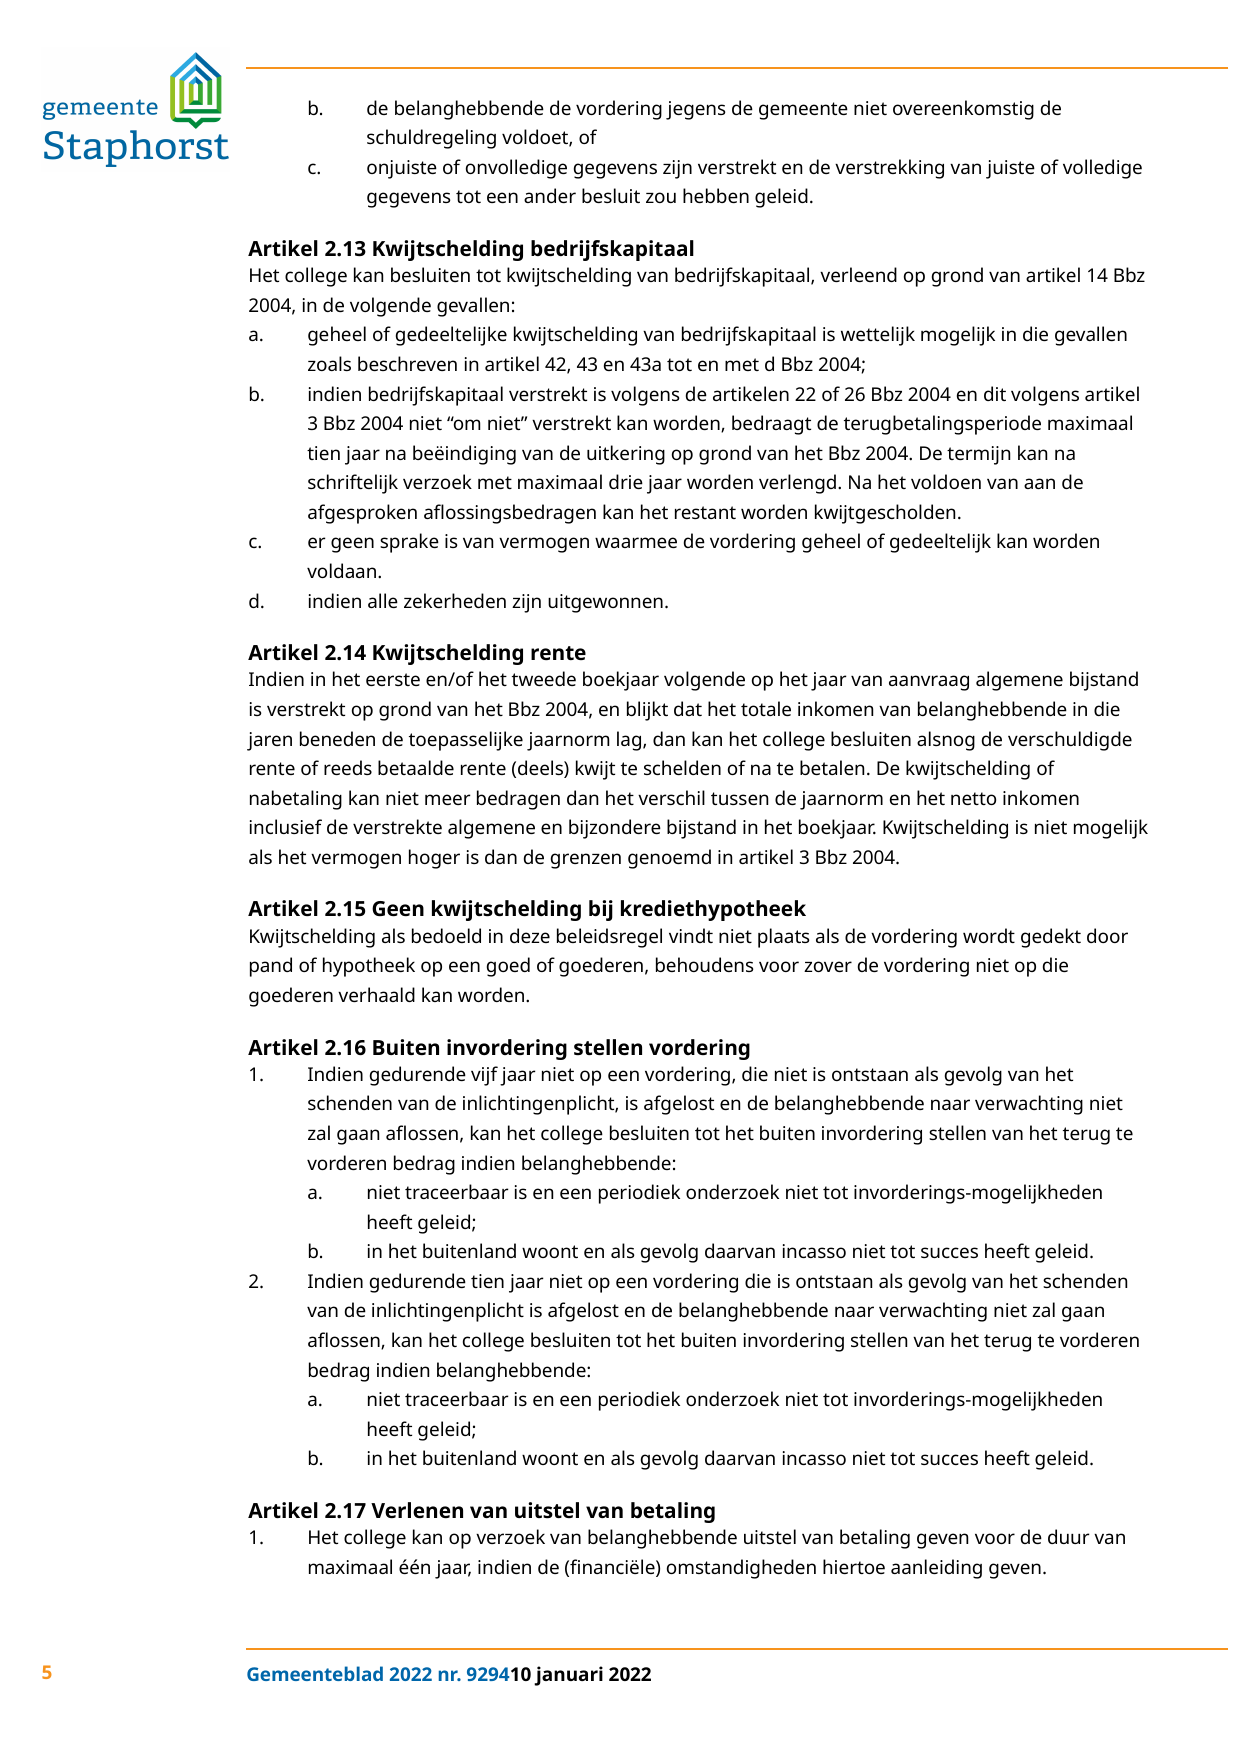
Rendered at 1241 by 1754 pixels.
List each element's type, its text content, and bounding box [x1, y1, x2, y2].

list in het buitenland woont en als gevolg daarvan incasso niet tot succes heeft geleid. [307, 1446, 1152, 1471]
list Het college kan op verzoek van belanghebbende uitstel van betaling geven voor de duur van maximaal één jaar, indien de (financiële) omstandigheden hiertoe aanleiding geven. [248, 1524, 1152, 1580]
list niet traceerbaar is en een periodiek onderzoek niet tot invorderings-mogelijkheden heeft geleid; [307, 1386, 1152, 1442]
list Indien gedurende vijf jaar niet op een vordering, die niet is ontstaan als gevolg van het schenden van de inlichtingenplicht, is afgelost en de belanghebbende naar verwachting niet zal gaan aflossen, kan het college besluiten tot het buiten invordering stellen van het terug te vorderen bedrag indien belanghebbende: [248, 1061, 1152, 1176]
list de belanghebbende de vordering jegens de gemeente niet overeenkomstig de schuldregeling voldoet, of [307, 95, 1152, 150]
text Indien in het eerste en/of het tweede boekjaar volgende op het jaar van aanvraag algemene bijstand is verstrekt op grond van het Bbz 2004, en blijkt dat het totale inkomen van belanghebbende in die jaren beneden de toepasselijke jaarnorm lag, dan kan het college besluiten alsnog de verschuldigde rente of reeds betaalde rente (deels) kwijt te schelden of na te betalen. De kwijtschelding of nabetaling kan niet meer bedragen dan het verschil tussen de jaarnorm en het netto inkomen inclusief de verstrekte algemene en bijzondere bijstand in het boekjaar. Kwijtschelding is niet mogelijk als het vermogen hoger is dan de grenzen genoemd in artikel 3 Bbz 2004. [248, 667, 1152, 870]
text Kwijtschelding als bedoeld in deze beleidsregel vindt niet plaats als de vordering wordt gedekt door pand of hypotheek op een goed of goederen, behoudens voor zover de vordering niet op die goederen verhaald kan worden. [248, 923, 1152, 1008]
text Artikel 2.14 Kwijtschelding rente [248, 638, 1152, 667]
text Artikel 2.13 Kwijtschelding bedrijfskapitaal [248, 234, 1152, 262]
list in het buitenland woont en als gevolg daarvan incasso niet tot succes heeft geleid. [307, 1238, 1152, 1264]
text Artikel 2.15 Geen kwijtschelding bij krediethypotheek [248, 894, 1152, 923]
text Artikel 2.17 Verlenen van uitstel van betaling [248, 1496, 1152, 1524]
picture [41, 47, 231, 172]
list onjuiste of onvolledige gegevens zijn verstrekt en de verstrekking van juiste of volledige gegevens tot een ander besluit zou hebben geleid. [307, 154, 1152, 209]
list niet traceerbaar is en een periodiek onderzoek niet tot invorderings-mogelijkheden heeft geleid; [307, 1179, 1152, 1235]
list Indien gedurende tien jaar niet op een vordering die is ontstaan als gevolg van het schenden van de inlichtingenplicht is afgelost en de belanghebbende naar verwachting niet zal gaan aflossen, kan het college besluiten tot het buiten invordering stellen van het terug te vorderen bedrag indien belanghebbende: [248, 1268, 1152, 1383]
list er geen sprake is van vermogen waarmee de vordering geheel of gedeeltelijk kan worden voldaan. [248, 529, 1152, 584]
list indien bedrijfskapitaal verstrekt is volgens de artikelen 22 of 26 Bbz 2004 en dit volgens artikel 3 Bbz 2004 niet “om niet” verstrekt kan worden, bedraagt de terugbetalingsperiode maximaal tien jaar na beëindiging van de uitkering op grond van het Bbz 2004. De termijn kan na schriftelijk verzoek met maximaal drie jaar worden verlengd. Na het voldoen van aan de afgesproken aflossingsbedragen kan het restant worden kwijtgescholden. [248, 381, 1152, 525]
list indien alle zekerheden zijn uitgewonnen. [248, 588, 1152, 613]
text Het college kan besluiten tot kwijtschelding van bedrijfskapitaal, verleend op grond van artikel 14 Bbz 2004, in de volgende gevallen: [248, 262, 1152, 318]
text Artikel 2.16 Buiten invordering stellen vordering [248, 1033, 1152, 1061]
list geheel of gedeeltelijke kwijtschelding van bedrijfskapitaal is wettelijk mogelijk in die gevallen zoals beschreven in artikel 42, 43 en 43a tot en met d Bbz 2004; [248, 322, 1152, 377]
